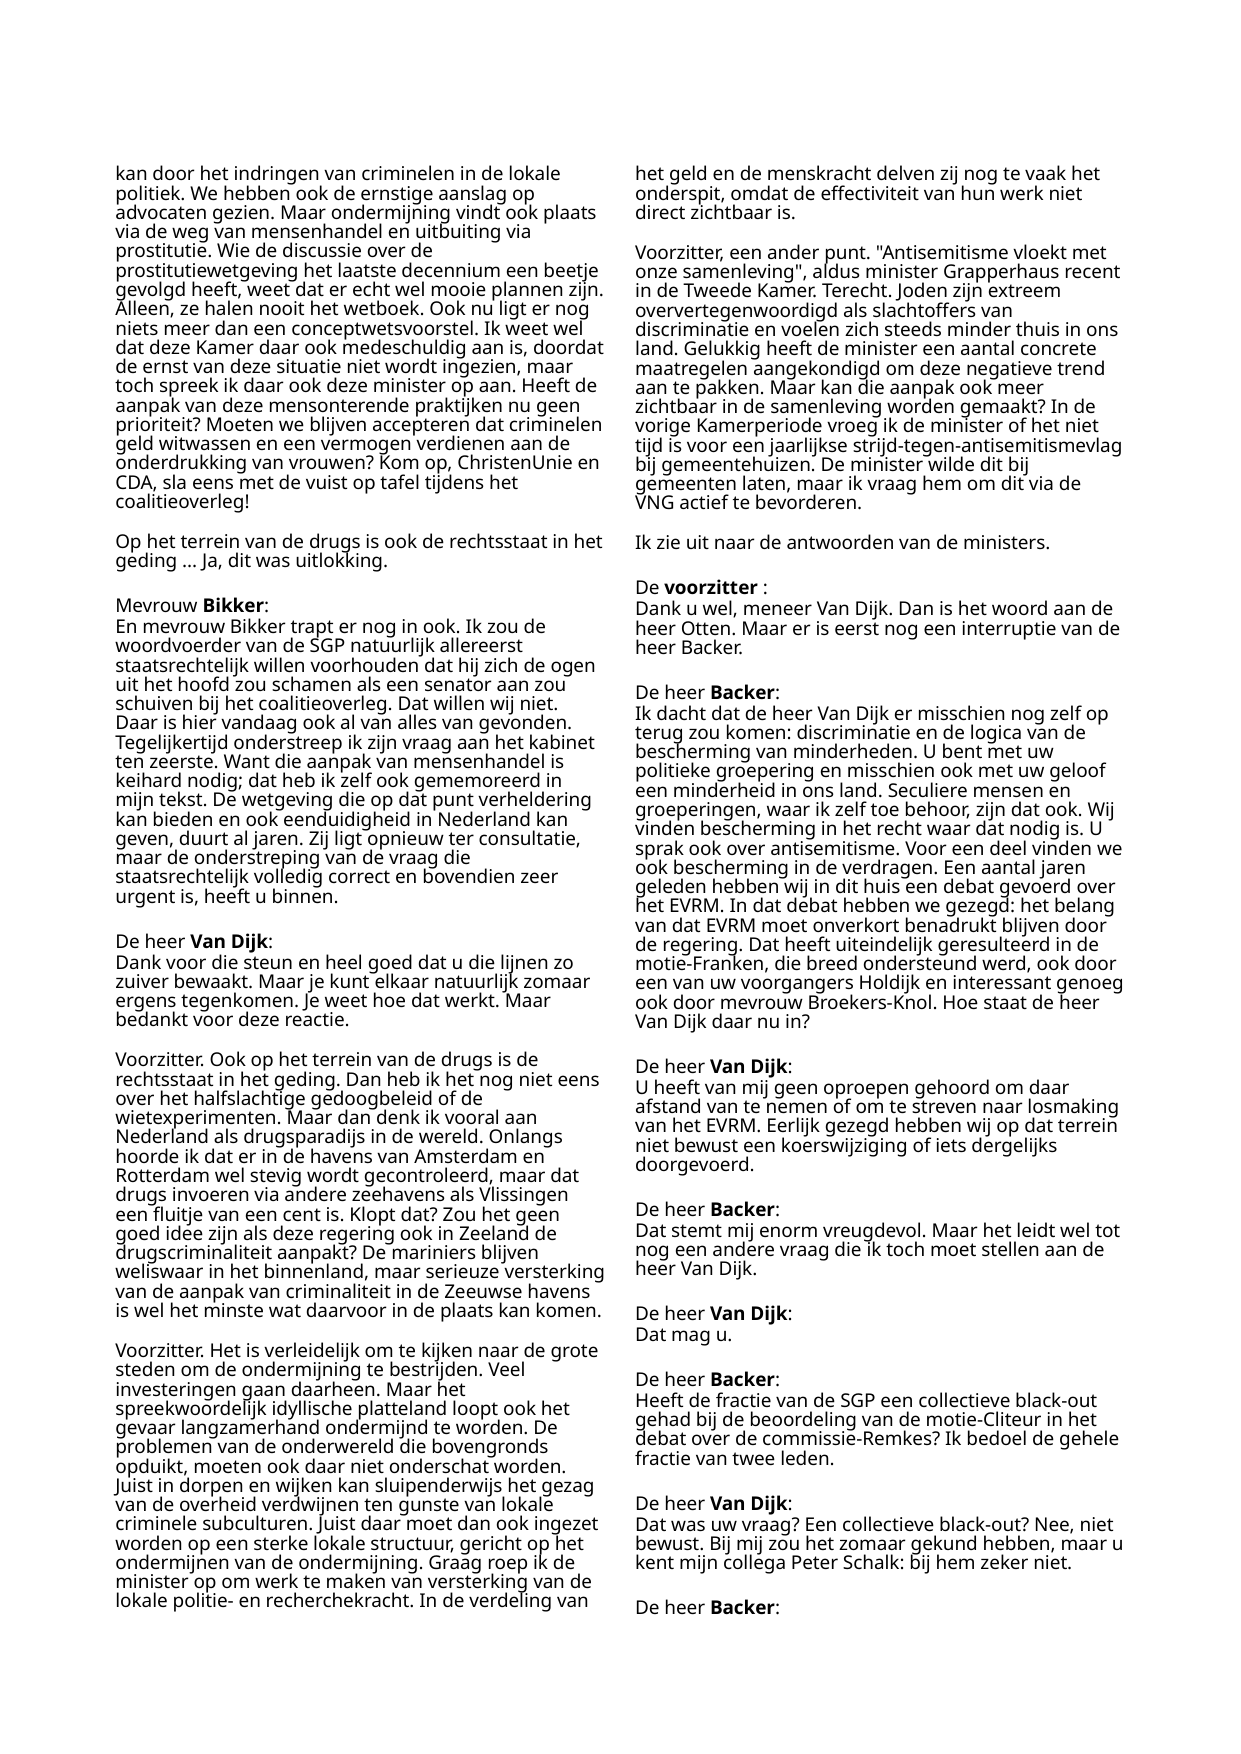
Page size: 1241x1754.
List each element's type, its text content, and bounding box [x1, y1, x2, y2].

text Dat stemt mij enorm vreugdevol. Maar het leidt wel tot nog een andere vraag die ik toch moet stellen aan de heer Van Dijk. [635, 1222, 1125, 1279]
text kan door het indringen van criminelen in de lokale politiek. We hebben ook de ernstige aanslag op advocaten gezien. Maar ondermijning vindt ook plaats via de weg van mensenhandel en uitbuiting via prostitutie. Wie de discussie over de prostitutiewetgeving het laatste decennium een beetje gevolgd heeft, weet dat er echt wel mooie plannen zijn. Alleen, ze halen nooit het wetboek. Ook nu ligt er nog niets meer dan een conceptwetsvoorstel. Ik weet wel dat deze Kamer daar ook medeschuldig aan is, doordat de ernst van deze situatie niet wordt ingezien, maar toch spreek ik daar ook deze minister op aan. Heeft de aanpak van deze mensonterende praktijken nu geen prioriteit? Moeten we blijven accepteren dat criminelen geld witwassen en een vermogen verdienen aan de onderdrukking van vrouwen? Kom op, ChristenUnie en CDA, sla eens met de vuist op tafel tijdens het coalitieoverleg! [115, 165, 605, 512]
text Dank voor die steun en heel goed dat u die lijnen zo zuiver bewaakt. Maar je kunt elkaar natuurlijk zomaar ergens tegenkomen. Je weet hoe dat werkt. Maar bedankt voor deze reactie. [115, 954, 605, 1031]
text Dat mag u. [635, 1326, 1125, 1345]
text Dank u wel, meneer Van Dijk. Dan is het woord aan de heer Otten. Maar er is eerst nog een interruptie van de heer Backer. [635, 600, 1125, 658]
text het geld en de menskracht delven zij nog te vaak het onderspit, omdat de effectiviteit van hun werk niet direct zichtbaar is. [635, 165, 1125, 223]
text Mevrouw Bikker: [115, 592, 605, 618]
text De voorzitter : [635, 574, 1125, 600]
text U heeft van mij geen oproepen gehoord om daar afstand van te nemen of om te streven naar losmaking van het EVRM. Eerlijk gezegd hebben wij op dat terrein niet bewust een koerswijziging of iets dergelijks doorgevoerd. [635, 1079, 1125, 1175]
text De heer Van Dijk: [635, 1490, 1125, 1516]
text Ik zie uit naar de antwoorden van de ministers. [635, 534, 1125, 554]
text De heer Van Dijk: [115, 928, 605, 954]
text De heer Backer: [635, 1594, 1125, 1620]
text Voorzitter. Ook op het terrein van de drugs is de rechtsstaat in het geding. Dan heb ik het nog niet eens over het halfslachtige gedoogbeleid of de wietexperimenten. Maar dan denk ik vooral aan Nederland als drugsparadijs in de wereld. Onlangs hoorde ik dat er in de havens van Amsterdam en Rotterdam wel stevig wordt gecontroleerd, maar dat drugs invoeren via andere zeehavens als Vlissingen een fluitje van een cent is. Klopt dat? Zou het geen goed idee zijn als deze regering ook in Zeeland de drugscriminaliteit aanpakt? De mariniers blijven weliswaar in het binnenland, maar serieuze versterking van de aanpak van criminaliteit in de Zeeuwse havens is wel het minste wat daarvoor in de plaats kan komen. [115, 1051, 605, 1321]
text De heer Backer: [635, 679, 1125, 704]
text Heeft de fractie van de SGP een collectieve black-out gehad bij de beoordeling van de motie-Cliteur in het debat over de commissie-Remkes? Ik bedoel de gehele fractie van twee leden. [635, 1392, 1125, 1469]
text De heer Backer: [635, 1366, 1125, 1392]
text De heer Van Dijk: [635, 1300, 1125, 1326]
text Dat was uw vraag? Een collectieve black-out? Nee, niet bewust. Bij mij zou het zomaar gekund hebben, maar u kent mijn collega Peter Schalk: bij hem zeker niet. [635, 1516, 1125, 1573]
text De heer Van Dijk: [635, 1053, 1125, 1079]
text Ik dacht dat de heer Van Dijk er misschien nog zelf op terug zou komen: discriminatie en de logica van de bescherming van minderheden. U bent met uw politieke groepering en misschien ook met uw geloof een minderheid in ons land. Seculiere mensen en groeperingen, waar ik zelf toe behoor, zijn dat ook. Wij vinden bescherming in het recht waar dat nodig is. U sprak ook over antisemitisme. Voor een deel vinden we ook bescherming in de verdragen. Een aantal jaren geleden hebben wij in dit huis een debat gevoerd over het EVRM. In dat debat hebben we gezegd: het belang van dat EVRM moet onverkort benadrukt blijven door de regering. Dat heeft uiteindelijk geresulteerd in de motie-Franken, die breed ondersteund werd, ook door een van uw voorgangers Holdijk en interessant genoeg ook door mevrouw Broekers-Knol. Hoe staat de heer Van Dijk daar nu in? [635, 704, 1125, 1032]
text Op het terrein van de drugs is ook de rechtsstaat in het geding ... Ja, dit was uitlokking. [115, 533, 605, 571]
text Voorzitter, een ander punt. "Antisemitisme vloekt met onze samenleving", aldus minister Grapperhaus recent in de Tweede Kamer. Terecht. Joden zijn extreem oververtegenwoordigd als slachtoffers van discriminatie en voelen zich steeds minder thuis in ons land. Gelukkig heeft de minister een aantal concrete maatregelen aangekondigd om deze negatieve trend aan te pakken. Maar kan die aanpak ook meer zichtbaar in de samenleving worden gemaakt? In de vorige Kamerperiode vroeg ik de minister of het niet tijd is voor een jaarlijkse strijd-tegen-antisemitismevlag bij gemeentehuizen. De minister wilde dit bij gemeenten laten, maar ik vraag hem om dit via de VNG actief te bevorderen. [635, 244, 1125, 514]
text De heer Backer: [635, 1196, 1125, 1222]
text Voorzitter. Het is verleidelijk om te kijken naar de grote steden om de ondermijning te bestrijden. Veel investeringen gaan daarheen. Maar het spreekwoordelijk idyllische platteland loopt ook het gevaar langzamerhand ondermijnd te worden. De problemen van de onderwereld die bovengronds opduikt, moeten ook daar niet onderschat worden. Juist in dorpen en wijken kan sluipenderwijs het gezag van de overheid verdwijnen ten gunste van lokale criminele subculturen. Juist daar moet dan ook ingezet worden op een sterke lokale structuur, gericht op het ondermijnen van de ondermijning. Graag roep ik de minister op om werk te maken van versterking van de lokale politie- en recherchekracht. In de verdeling van [115, 1342, 605, 1612]
text En mevrouw Bikker trapt er nog in ook. Ik zou de woordvoerder van de SGP natuurlijk allereerst staatsrechtelijk willen voorhouden dat hij zich de ogen uit het hoofd zou schamen als een senator aan zou schuiven bij het coalitieoverleg. Dat willen wij niet. Daar is hier vandaag ook al van alles van gevonden. Tegelijkertijd onderstreep ik zijn vraag aan het kabinet ten zeerste. Want die aanpak van mensenhandel is keihard nodig; dat heb ik zelf ook gememoreerd in mijn tekst. De wetgeving die op dat punt verheldering kan bieden en ook eenduidigheid in Nederland kan geven, duurt al jaren. Zij ligt opnieuw ter consultatie, maar de onderstreping van de vraag die staatsrechtelijk volledig correct en bovendien zeer urgent is, heeft u binnen. [115, 618, 605, 907]
